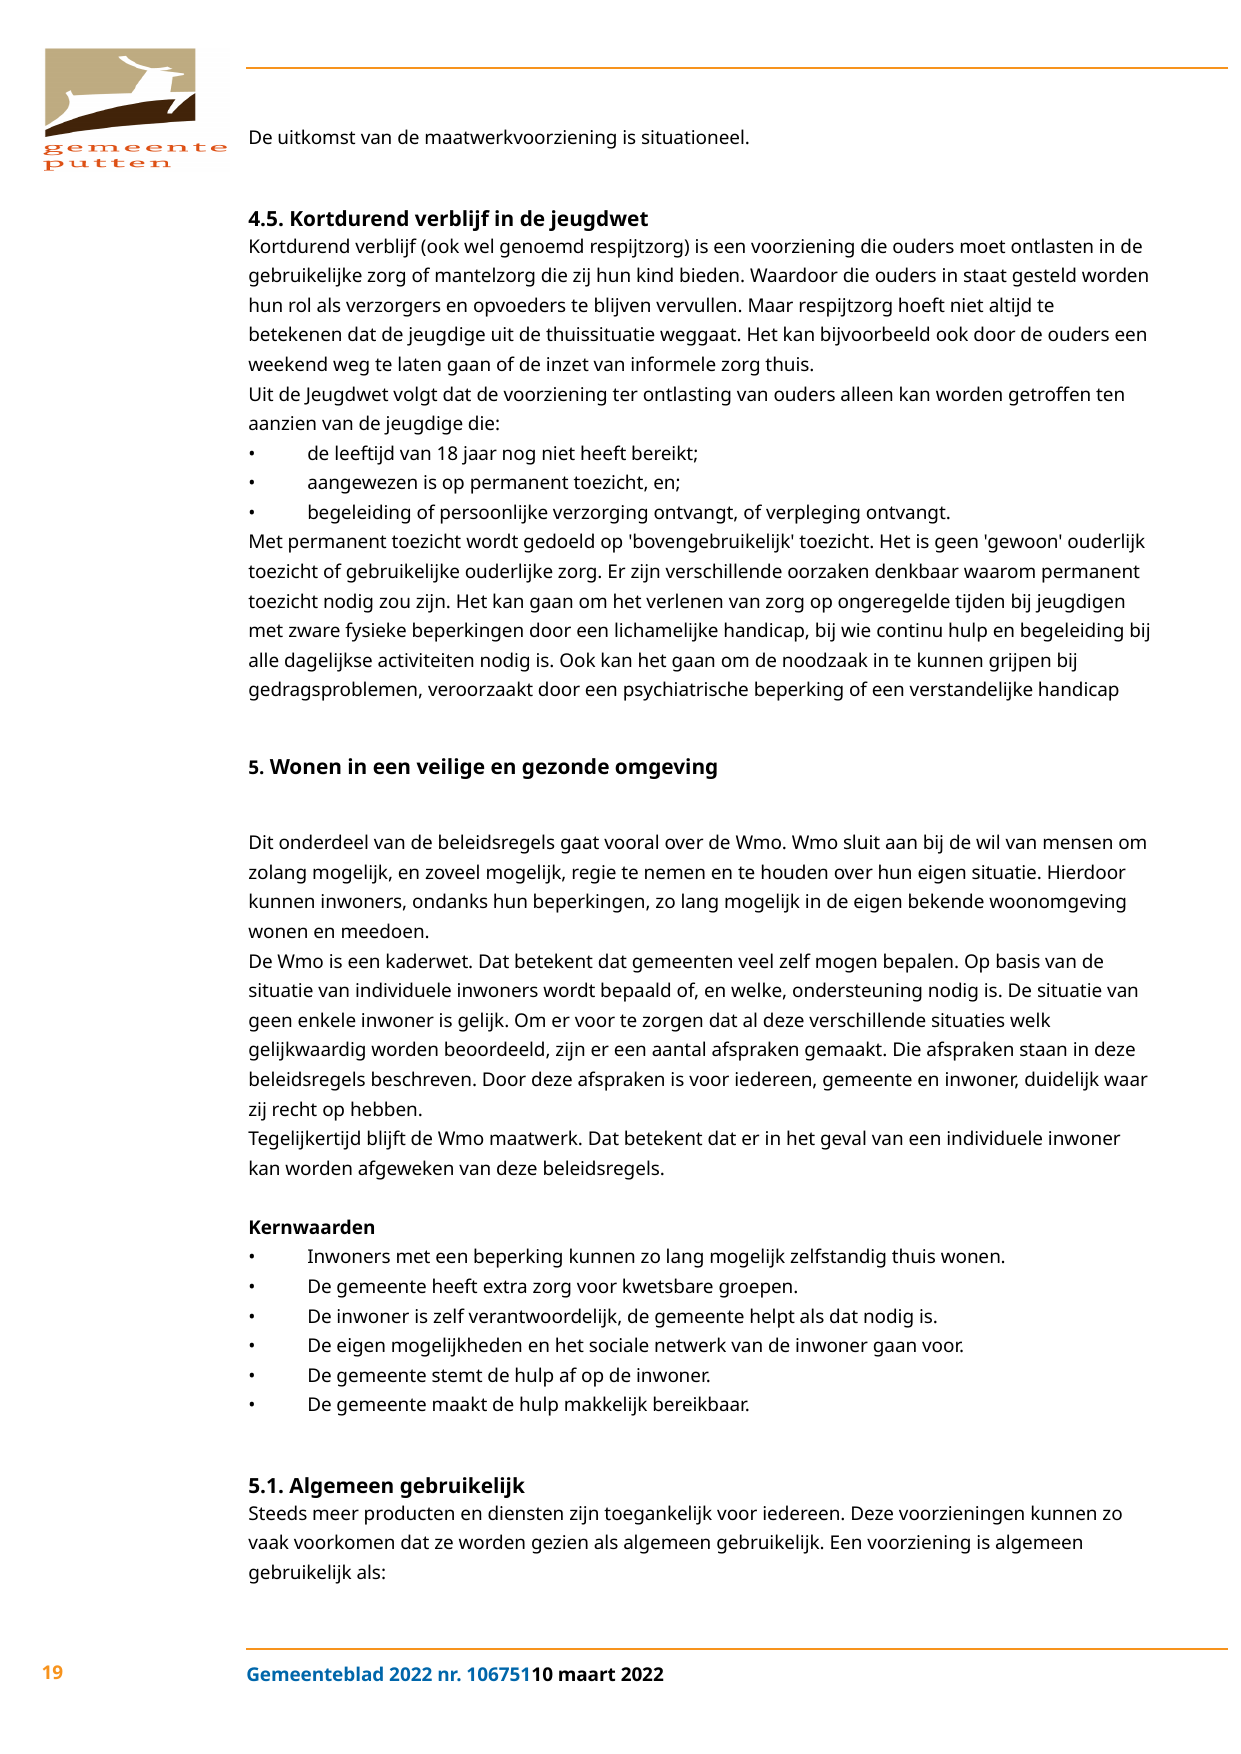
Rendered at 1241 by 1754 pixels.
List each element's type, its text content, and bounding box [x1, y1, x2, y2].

text 5. Wonen in een veilige en gezonde omgeving [248, 752, 1152, 780]
picture [41, 47, 231, 172]
list de leeftijd van 18 jaar nog niet heeft bereikt; [248, 440, 1152, 466]
list De inwoner is zelf verantwoordelijk, de gemeente helpt als dat nodig is. [248, 1303, 1152, 1328]
list De eigen mogelijkheden en het sociale netwerk van de inwoner gaan voor. [248, 1332, 1152, 1358]
text 4.5. Kortdurend verblijf in de jeugdwet [248, 204, 1152, 233]
text Steeds meer producten en diensten zijn toegankelijk voor iedereen. Deze voorzieningen kunnen zo vaak voorkomen dat ze worden gezien als algemeen gebruikelijk. Een voorziening is algemeen gebruikelijk als: [248, 1500, 1152, 1585]
list aangewezen is op permanent toezicht, en; [248, 469, 1152, 495]
list begeleiding of persoonlijke verzorging ontvangt, of verpleging ontvangt. [248, 499, 1152, 525]
list Inwoners met een beperking kunnen zo lang mogelijk zelfstandig thuis wonen. [248, 1244, 1152, 1269]
text Kernwaarden [248, 1214, 1152, 1240]
text Kortdurend verblijf (ook wel genoemd respijtzorg) is een voorziening die ouders moet ontlasten in de gebruikelijke zorg of mantelzorg die zij hun kind bieden. Waardoor die ouders in staat gesteld worden hun rol als verzorgers en opvoeders te blijven vervullen. Maar respijtzorg hoeft niet altijd te betekenen dat de jeugdige uit de thuissituatie weggaat. Het kan bijvoorbeeld ook door de ouders een weekend weg te laten gaan of de inzet van informele zorg thuis. [248, 233, 1152, 377]
list De gemeente heeft extra zorg voor kwetsbare groepen. [248, 1273, 1152, 1299]
list De gemeente stemt de hulp af op de inwoner. [248, 1362, 1152, 1388]
text 5.1. Algemeen gebruikelijk [248, 1472, 1152, 1500]
text Met permanent toezicht wordt gedoeld op 'bovengebruikelijk' toezicht. Het is geen 'gewoon' ouderlijk toezicht of gebruikelijke ouderlijke zorg. Er zijn verschillende oorzaken denkbaar waarom permanent toezicht nodig zou zijn. Het kan gaan om het verlenen van zorg op ongeregelde tijden bij jeugdigen met zware fysieke beperkingen door een lichamelijke handicap, bij wie continu hulp en begeleiding bij alle dagelijkse activiteiten nodig is. Ook kan het gaan om de noodzaak in te kunnen grijpen bij gedragsproblemen, veroorzaakt door een psychiatrische beperking of een verstandelijke handicap [248, 529, 1152, 702]
text Uit de Jeugdwet volgt dat de voorziening ter ontlasting van ouders alleen kan worden getroffen ten aanzien van de jeugdige die: [248, 381, 1152, 436]
text De Wmo is een kaderwet. Dat betekent dat gemeenten veel zelf mogen bepalen. Op basis van de situatie van individuele inwoners wordt bepaald of, en welke, ondersteuning nodig is. De situatie van geen enkele inwoner is gelijk. Om er voor te zorgen dat al deze verschillende situaties welk gelijkwaardig worden beoordeeld, zijn er een aantal afspraken gemaakt. Die afspraken staan in deze beleidsregels beschreven. Door deze afspraken is voor iedereen, gemeente en inwoner, duidelijk waar zij recht op hebben. [248, 948, 1152, 1121]
text Tegelijkertijd blijft de Wmo maatwerk. Dat betekent dat er in het geval van een individuele inwoner kan worden afgeweken van deze beleidsregels. [248, 1125, 1152, 1181]
list De gemeente maakt de hulp makkelijk bereikbaar. [248, 1392, 1152, 1417]
text De uitkomst van de maatwerkvoorziening is situationeel. [248, 124, 1152, 150]
text Dit onderdeel van de beleidsregels gaat vooral over de Wmo. Wmo sluit aan bij de wil van mensen om zolang mogelijk, en zoveel mogelijk, regie te nemen en te houden over hun eigen situatie. Hierdoor kunnen inwoners, ondanks hun beperkingen, zo lang mogelijk in de eigen bekende woonomgeving wonen en meedoen. [248, 829, 1152, 944]
